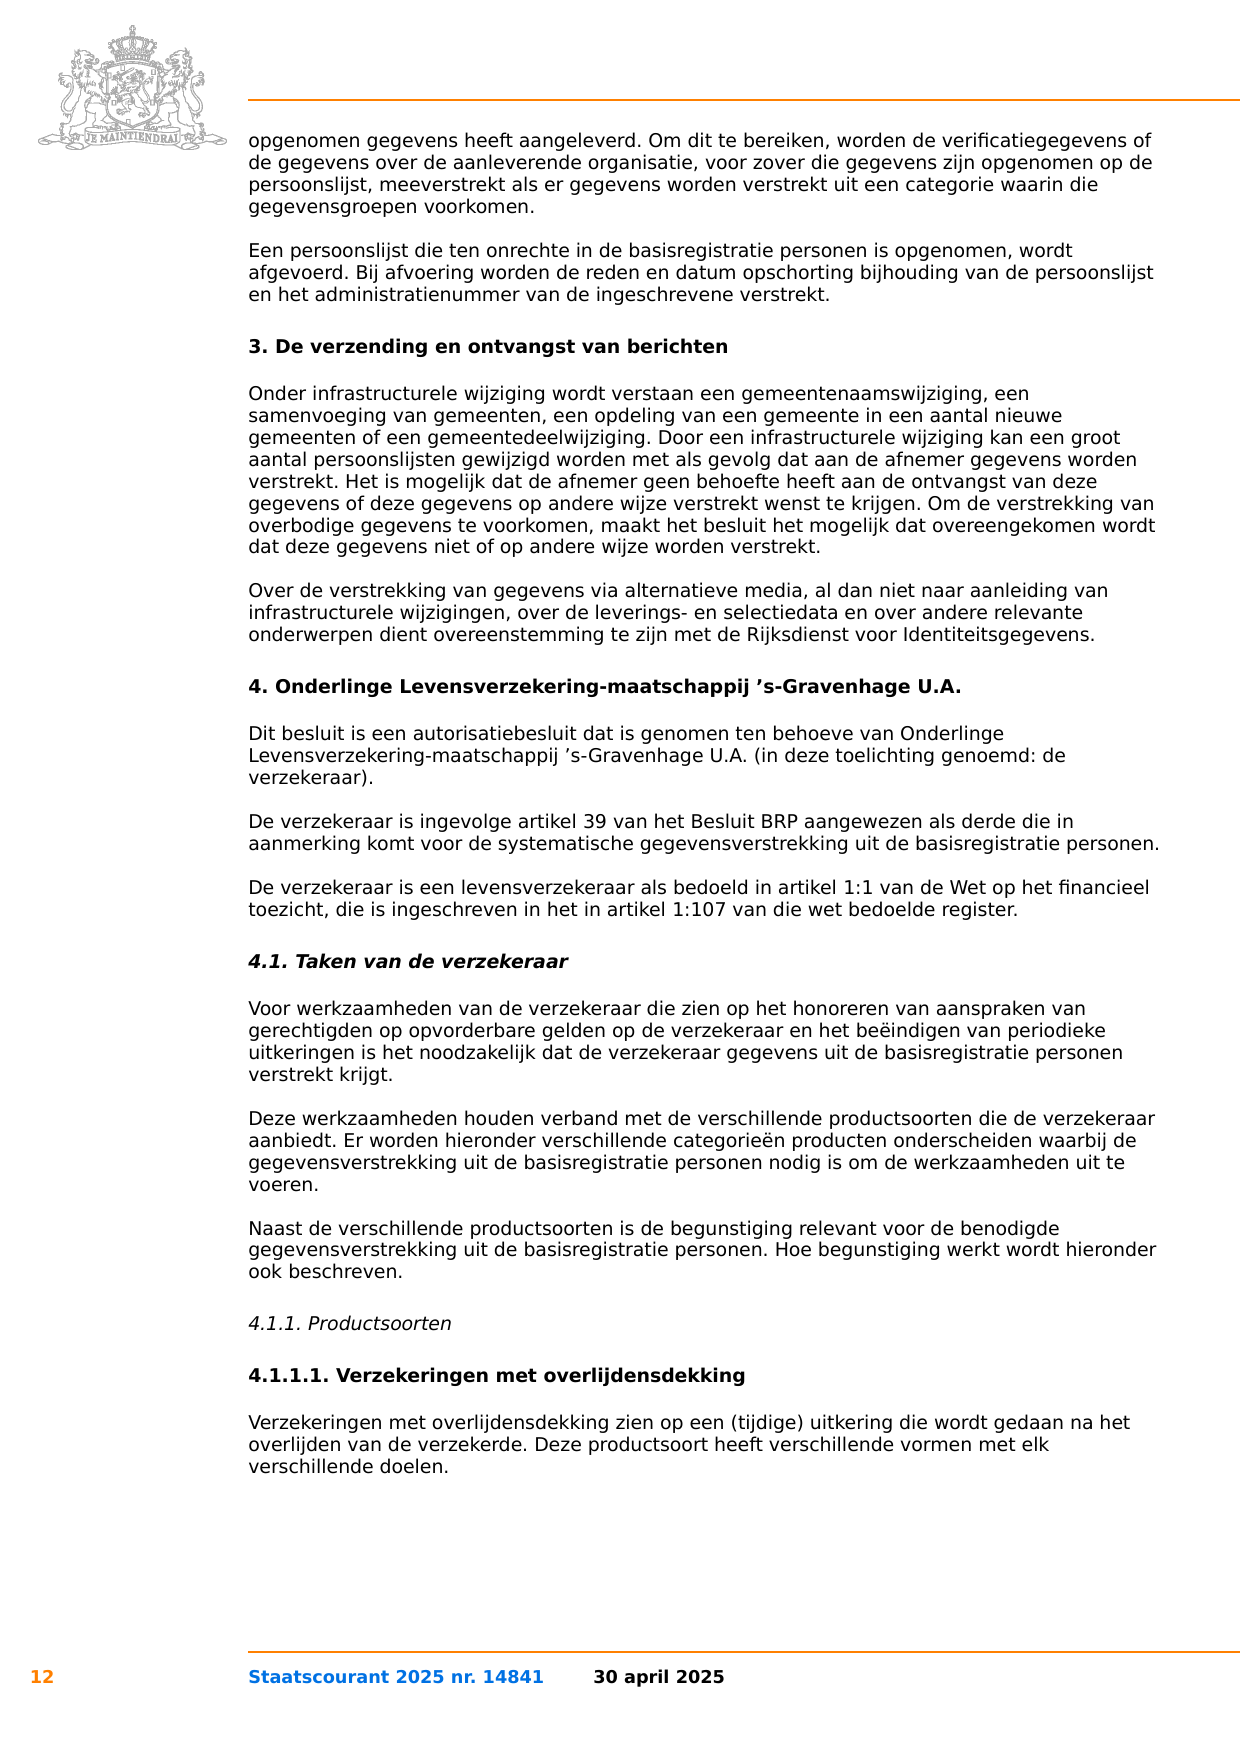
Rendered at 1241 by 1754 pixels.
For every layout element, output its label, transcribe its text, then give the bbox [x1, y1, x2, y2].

text Dit besluit is een autorisatiebesluit dat is genomen ten behoeve van Onderlinge Levensverzekering-maatschappij ’s-Gravenhage U.A. (in deze toelichting genoemd: de verzekeraar). [248, 723, 1163, 789]
text Deze werkzaamheden houden verband met de verschillende productsoorten die de verzekeraar aanbiedt. Er worden hieronder verschillende categorieën producten onderscheiden waarbij de gegevensverstrekking uit de basisregistratie personen nodig is om de werkzaamheden uit te voeren. [248, 1108, 1163, 1196]
picture [38, 25, 227, 150]
text opgenomen gegevens heeft aangeleverd. Om dit te bereiken, worden de verificatiegegevens of de gegevens over de aanleverende organisatie, voor zover die gegevens zijn opgenomen op de persoonslijst, meeverstrekt als er gegevens worden verstrekt uit een categorie waarin die gegevensgroepen voorkomen. [248, 130, 1163, 218]
text Over de verstrekking van gegevens via alternatieve media, al dan niet naar aanleiding van infrastructurele wijzigingen, over de leverings- en selectiedata en over andere relevante onderwerpen dient overeenstemming te zijn met de Rijksdienst voor Identiteitsgegevens. [248, 580, 1163, 646]
text Verzekeringen met overlijdensdekking zien op een (tijdige) uitkering die wordt gedaan na het overlijden van de verzekerde. Deze productsoort heeft verschillende vormen met elk verschillende doelen. [248, 1412, 1163, 1478]
text Onder infrastructurele wijziging wordt verstaan een gemeentenaamswijziging, een samenvoeging van gemeenten, een opdeling van een gemeente in een aantal nieuwe gemeenten of een gemeentedeelwijziging. Door een infrastructurele wijziging kan een groot aantal persoonslijsten gewijzigd worden met als gevolg dat aan de afnemer gegevens worden verstrekt. Het is mogelijk dat de afnemer geen behoefte heeft aan de ontvangst van deze gegevens of deze gegevens op andere wijze verstrekt wenst te krijgen. Om de verstrekking van overbodige gegevens te voorkomen, maakt het besluit het mogelijk dat overeengekomen wordt dat deze gegevens niet of op andere wijze worden verstrekt. [248, 383, 1163, 558]
text De verzekeraar is een levensverzekeraar als bedoeld in artikel 1:1 van de Wet op het financieel toezicht, die is ingeschreven in het in artikel 1:107 van die wet bedoelde register. [248, 877, 1163, 921]
subtitle 4. Onderlinge Levensverzekering-maatschappij ’s-Gravenhage U.A. [248, 676, 1163, 698]
text Naast de verschillende productsoorten is de begunstiging relevant voor de benodigde gegevensverstrekking uit de basisregistratie personen. Hoe begunstiging werkt wordt hieronder ook beschreven. [248, 1217, 1163, 1283]
subtitle 3. De verzending en ontvangst van berichten [248, 336, 1163, 358]
subtitle 4.1. Taken van de verzekeraar [248, 951, 1163, 973]
text Voor werkzaamheden van de verzekeraar die zien op het honoreren van aanspraken van gerechtigden op opvorderbare gelden op de verzekeraar en het beëindigen van periodieke uitkeringen is het noodzakelijk dat de verzekeraar gegevens uit de basisregistratie personen verstrekt krijgt. [248, 998, 1163, 1086]
text De verzekeraar is ingevolge artikel 39 van het Besluit BRP aangewezen als derde die in aanmerking komt voor de systematische gegevensverstrekking uit de basisregistratie personen. [248, 811, 1163, 855]
subtitle 4.1.1.1. Verzekeringen met overlijdensdekking [248, 1365, 1163, 1387]
subtitle 4.1.1. Productsoorten [248, 1313, 1163, 1335]
text Een persoonslijst die ten onrechte in de basisregistratie personen is opgenomen, wordt afgevoerd. Bij afvoering worden de reden en datum opschorting bijhouding van de persoonslijst en het administratienummer van de ingeschrevene verstrekt. [248, 240, 1163, 306]
